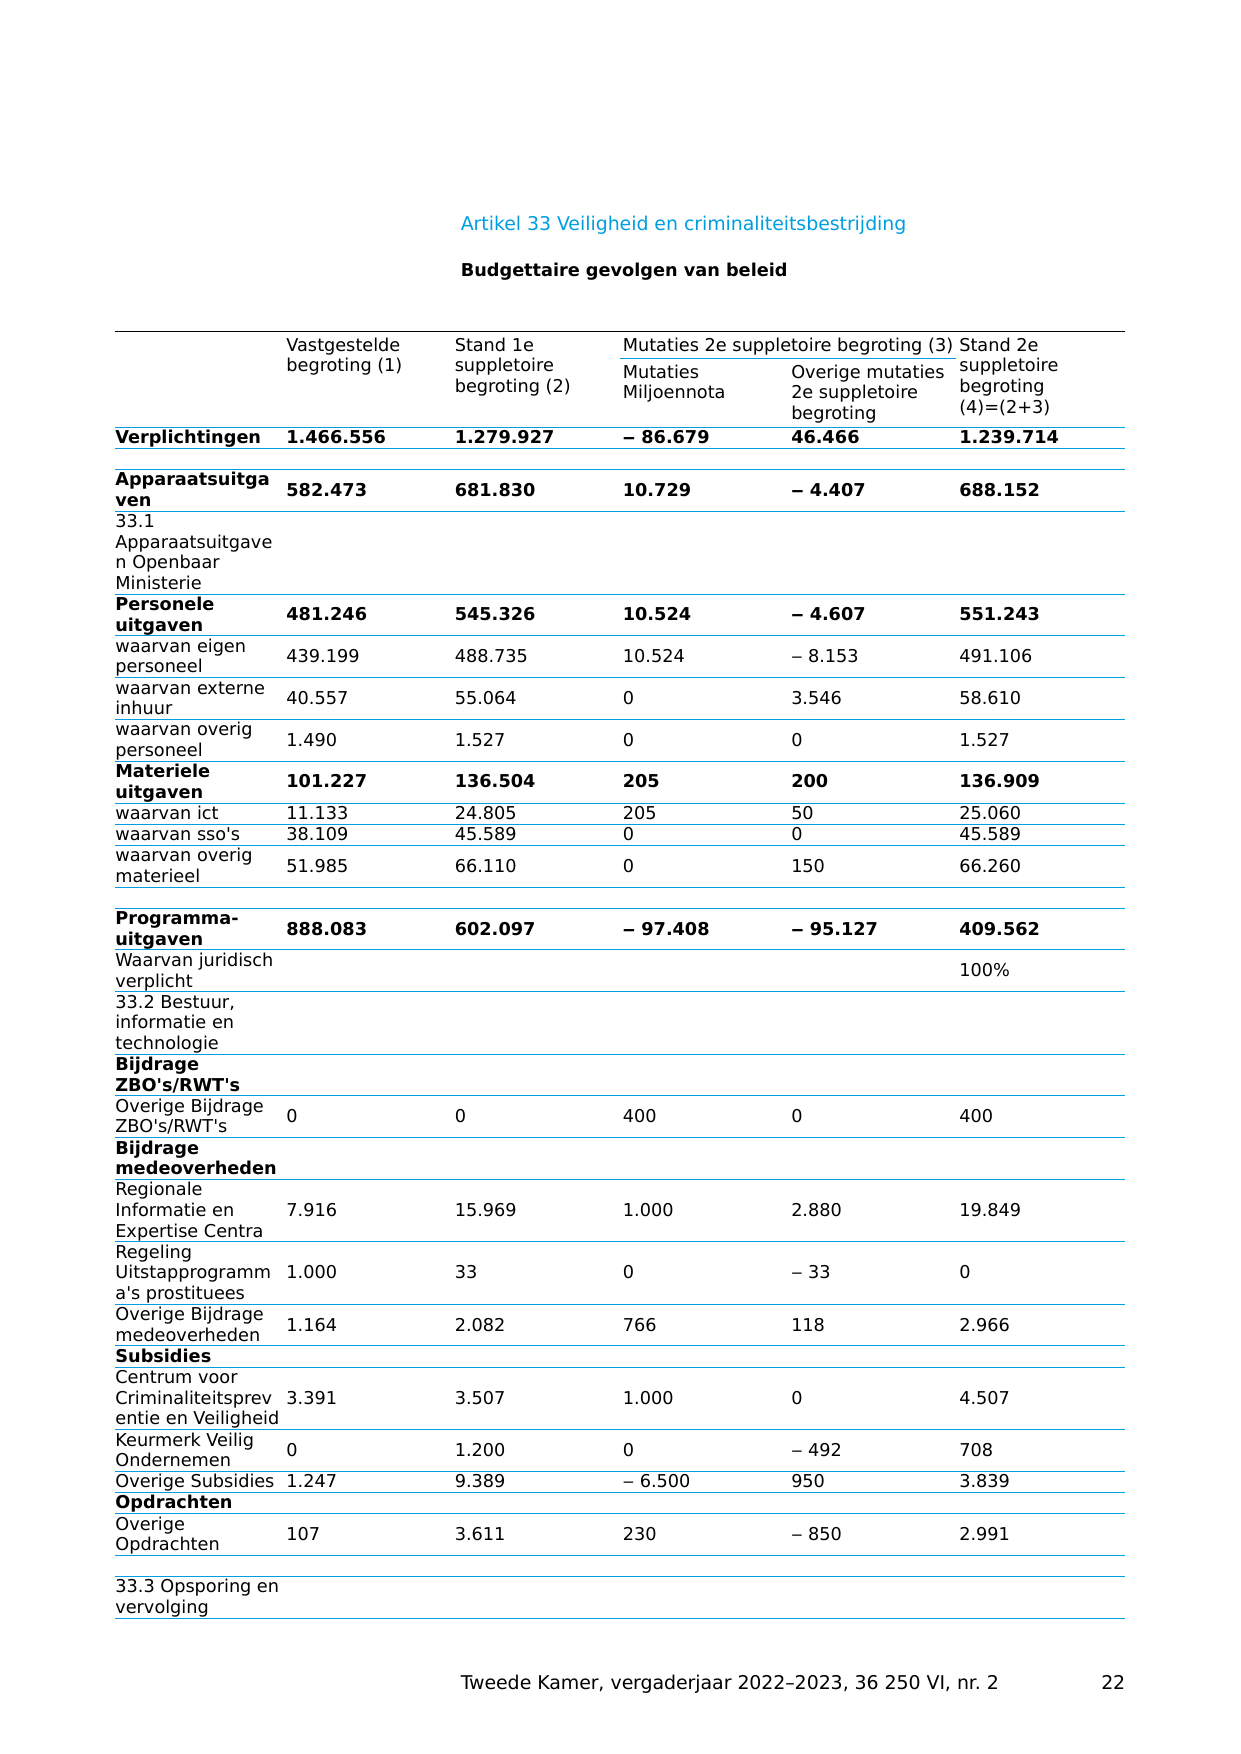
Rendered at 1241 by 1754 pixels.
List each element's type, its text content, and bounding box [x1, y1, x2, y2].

table_cell 1.239.714 [956, 428, 1125, 448]
table_cell [788, 512, 956, 593]
table_header Tabel 6 Budgettaire gevolgen van beleid artikel 33 Veiligheid en criminalititsbestrijding (bedragen x € 1.000) [115, 283, 1125, 331]
table_cell Bijdrage ZBO's/RWT's [115, 1055, 283, 1095]
table_cell 150 [788, 846, 956, 886]
table_cell 0 [620, 720, 788, 761]
table_cell Keurmerk Veilig Ondernemen [115, 1430, 283, 1471]
table_cell [452, 1577, 620, 1618]
table_cell waarvan sso's [115, 825, 283, 845]
table_cell 11.133 [283, 804, 452, 823]
table_cell 40.557 [283, 678, 452, 719]
table_cell 602.097 [452, 909, 620, 949]
table_cell [956, 512, 1125, 593]
table_cell Vastgestelde begroting (1) [283, 332, 452, 426]
table_cell 3.839 [956, 1472, 1125, 1492]
table_cell 33.3 Opsporing en vervolging [115, 1577, 283, 1618]
table_cell ‒ 8.153 [788, 636, 956, 677]
table_cell 118 [788, 1305, 956, 1345]
table_cell 888.083 [283, 909, 452, 949]
table_cell [956, 449, 1125, 469]
table_cell 2.991 [956, 1514, 1125, 1555]
table_cell 3.391 [283, 1368, 452, 1429]
table_cell 551.243 [956, 595, 1125, 635]
table_cell [788, 992, 956, 1053]
table_cell [452, 1493, 620, 1513]
table_cell Mutaties 2e suppletoire begroting (3) [620, 332, 956, 358]
table_cell ‒ 86.679 [620, 428, 788, 448]
table_cell 1.164 [283, 1305, 452, 1345]
table_cell Bijdrage medeoverheden [115, 1138, 283, 1179]
table_cell Centrum voor Criminaliteitspreventie en Veiligheid [115, 1368, 283, 1429]
table_cell Opdrachten [115, 1493, 283, 1513]
table_cell [956, 1556, 1125, 1576]
table_cell [283, 1346, 452, 1367]
table_cell 0 [283, 1096, 452, 1137]
table_cell 38.109 [283, 825, 452, 845]
table_cell Regeling Uitstapprogramma's prostituees [115, 1242, 283, 1304]
table_cell 205 [620, 762, 788, 802]
table_cell 0 [620, 1430, 788, 1471]
table_cell 1.000 [620, 1180, 788, 1241]
table_cell [620, 1577, 788, 1618]
table_cell 766 [620, 1305, 788, 1345]
table_cell 0 [788, 1368, 956, 1429]
table_cell 10.729 [620, 470, 788, 511]
table_cell 58.610 [956, 678, 1125, 719]
table_cell 10.524 [620, 636, 788, 677]
table_cell 488.735 [452, 636, 620, 677]
table_cell [620, 992, 788, 1053]
table_cell 1.279.927 [452, 428, 620, 448]
table_cell 481.246 [283, 595, 452, 635]
table_cell 0 [452, 1096, 620, 1137]
table_cell [956, 992, 1125, 1053]
table_cell 1.000 [283, 1242, 452, 1304]
table_cell Overige Bijdrage ZBO's/RWT's [115, 1096, 283, 1137]
table_cell 1.000 [620, 1368, 788, 1429]
table_cell Overige Bijdrage medeoverheden [115, 1305, 283, 1345]
table_cell 2.966 [956, 1305, 1125, 1345]
table_cell 45.589 [956, 825, 1125, 845]
table_cell [452, 449, 620, 469]
table_cell 7.916 [283, 1180, 452, 1241]
table_cell Regionale Informatie en Expertise Centra [115, 1180, 283, 1241]
table_cell [620, 888, 788, 908]
table_cell [452, 1556, 620, 1576]
table_cell [283, 1577, 452, 1618]
table_cell 1.466.556 [283, 428, 452, 448]
table_cell [283, 888, 452, 908]
table_cell [620, 1346, 788, 1367]
table_cell 3.611 [452, 1514, 620, 1555]
table_cell 439.199 [283, 636, 452, 677]
table_cell Waarvan juridisch verplicht [115, 950, 283, 991]
table_cell 400 [620, 1096, 788, 1137]
table_cell ‒ 6.500 [620, 1472, 788, 1492]
table_cell 400 [956, 1096, 1125, 1137]
title Artikel 33 Veiligheid en criminaliteitsbestrijding [461, 213, 1125, 235]
table_cell waarvan overig materieel [115, 846, 283, 886]
table_cell Personele uitgaven [115, 595, 283, 635]
table_cell 101.227 [283, 762, 452, 802]
table_cell [788, 888, 956, 908]
table_cell waarvan eigen personeel [115, 636, 283, 677]
table_cell [956, 1138, 1125, 1179]
table_cell 24.805 [452, 804, 620, 823]
table_cell Apparaatsuitgaven [115, 470, 283, 511]
table_cell 33.2 Bestuur, informatie en technologie [115, 992, 283, 1053]
table_cell 50 [788, 804, 956, 823]
table_cell 136.504 [452, 762, 620, 802]
table_cell Overige mutaties 2e suppletoire begroting [788, 359, 956, 426]
table_cell ‒ 492 [788, 1430, 956, 1471]
table_cell [283, 1493, 452, 1513]
table_cell [115, 332, 283, 426]
table_cell 1.527 [452, 720, 620, 761]
table_cell [788, 1556, 956, 1576]
table_cell 66.110 [452, 846, 620, 886]
table_cell [283, 449, 452, 469]
table_cell ‒ 4.407 [788, 470, 956, 511]
table_cell [788, 1493, 956, 1513]
table_cell 55.064 [452, 678, 620, 719]
table_cell [283, 1138, 452, 1179]
table_cell 100% [956, 950, 1125, 991]
table_cell 25.060 [956, 804, 1125, 823]
table_cell 0 [788, 1096, 956, 1137]
table_cell [283, 512, 452, 593]
table_cell 491.106 [956, 636, 1125, 677]
table_cell 708 [956, 1430, 1125, 1471]
table_cell [620, 950, 788, 991]
table_cell 681.830 [452, 470, 620, 511]
table_cell 0 [620, 678, 788, 719]
table_cell ‒ 95.127 [788, 909, 956, 949]
table_cell 0 [788, 825, 956, 845]
table_cell [452, 888, 620, 908]
table_cell 1.527 [956, 720, 1125, 761]
table_cell ‒ 850 [788, 1514, 956, 1555]
table_cell waarvan overig personeel [115, 720, 283, 761]
table_cell [283, 1055, 452, 1095]
table_cell 200 [788, 762, 956, 802]
table_cell Materiele uitgaven [115, 762, 283, 802]
table_cell 582.473 [283, 470, 452, 511]
table_cell waarvan externe inhuur [115, 678, 283, 719]
table_cell 9.389 [452, 1472, 620, 1492]
table_cell 3.546 [788, 678, 956, 719]
table_cell [956, 888, 1125, 908]
table_cell [452, 1346, 620, 1367]
table_cell [452, 512, 620, 593]
table_cell 688.152 [956, 470, 1125, 511]
table_cell [788, 950, 956, 991]
table_cell 0 [283, 1430, 452, 1471]
text Budgettaire gevolgen van beleid [461, 258, 1125, 281]
table_cell [956, 1055, 1125, 1095]
table_cell 15.969 [452, 1180, 620, 1241]
table_cell Overige Subsidies [115, 1472, 283, 1492]
table_cell [620, 512, 788, 593]
table_cell [620, 1556, 788, 1576]
table_cell [283, 1556, 452, 1576]
table_cell 0 [620, 825, 788, 845]
table_cell ‒ 97.408 [620, 909, 788, 949]
table_cell [956, 1493, 1125, 1513]
table_cell Subsidies [115, 1346, 283, 1367]
table_cell 1.490 [283, 720, 452, 761]
table_cell [115, 449, 283, 469]
table_cell 0 [620, 1242, 788, 1304]
table_cell 0 [956, 1242, 1125, 1304]
table_cell [283, 950, 452, 991]
table_cell [788, 1138, 956, 1179]
table_cell Stand 2e suppletoire begroting (4)=(2+3) [956, 332, 1125, 426]
table_cell [788, 449, 956, 469]
table_cell Mutaties Miljoennota [620, 359, 788, 426]
table_cell 66.260 [956, 846, 1125, 886]
table_cell 45.589 [452, 825, 620, 845]
table_cell Programma-uitgaven [115, 909, 283, 949]
table_cell 4.507 [956, 1368, 1125, 1429]
table_cell 1.200 [452, 1430, 620, 1471]
table_cell 2.082 [452, 1305, 620, 1345]
table_cell [452, 1055, 620, 1095]
table_cell [620, 1055, 788, 1095]
table_cell 10.524 [620, 595, 788, 635]
table_cell [788, 1346, 956, 1367]
table_cell 0 [788, 720, 956, 761]
table_cell Verplichtingen [115, 428, 283, 448]
table_cell 0 [620, 846, 788, 886]
table_cell ‒ 33 [788, 1242, 956, 1304]
table_cell [956, 1346, 1125, 1367]
table_cell 205 [620, 804, 788, 823]
table_cell [115, 1556, 283, 1576]
table_cell ‒ 4.607 [788, 595, 956, 635]
table_cell 51.985 [283, 846, 452, 886]
table_cell [620, 449, 788, 469]
table_cell [115, 888, 283, 908]
table_cell 409.562 [956, 909, 1125, 949]
table_cell 46.466 [788, 428, 956, 448]
table_cell 33 [452, 1242, 620, 1304]
table_cell 107 [283, 1514, 452, 1555]
table_cell 1.247 [283, 1472, 452, 1492]
table_cell waarvan ict [115, 804, 283, 823]
table_cell 136.909 [956, 762, 1125, 802]
table_cell [283, 992, 452, 1053]
table_cell [452, 950, 620, 991]
table_cell 950 [788, 1472, 956, 1492]
table_cell 2.880 [788, 1180, 956, 1241]
table_cell [788, 1577, 956, 1618]
table_cell 3.507 [452, 1368, 620, 1429]
table_cell Overige Opdrachten [115, 1514, 283, 1555]
table_cell [788, 1055, 956, 1095]
table_cell 545.326 [452, 595, 620, 635]
table_cell [452, 1138, 620, 1179]
table_cell [452, 992, 620, 1053]
table_cell [620, 1138, 788, 1179]
table_cell 230 [620, 1514, 788, 1555]
table_cell 33.1 Apparaatsuitgaven Openbaar Ministerie [115, 512, 283, 593]
table_cell 19.849 [956, 1180, 1125, 1241]
table_cell Stand 1e suppletoire begroting (2) [452, 332, 620, 426]
table_cell [956, 1577, 1125, 1618]
table_cell [620, 1493, 788, 1513]
